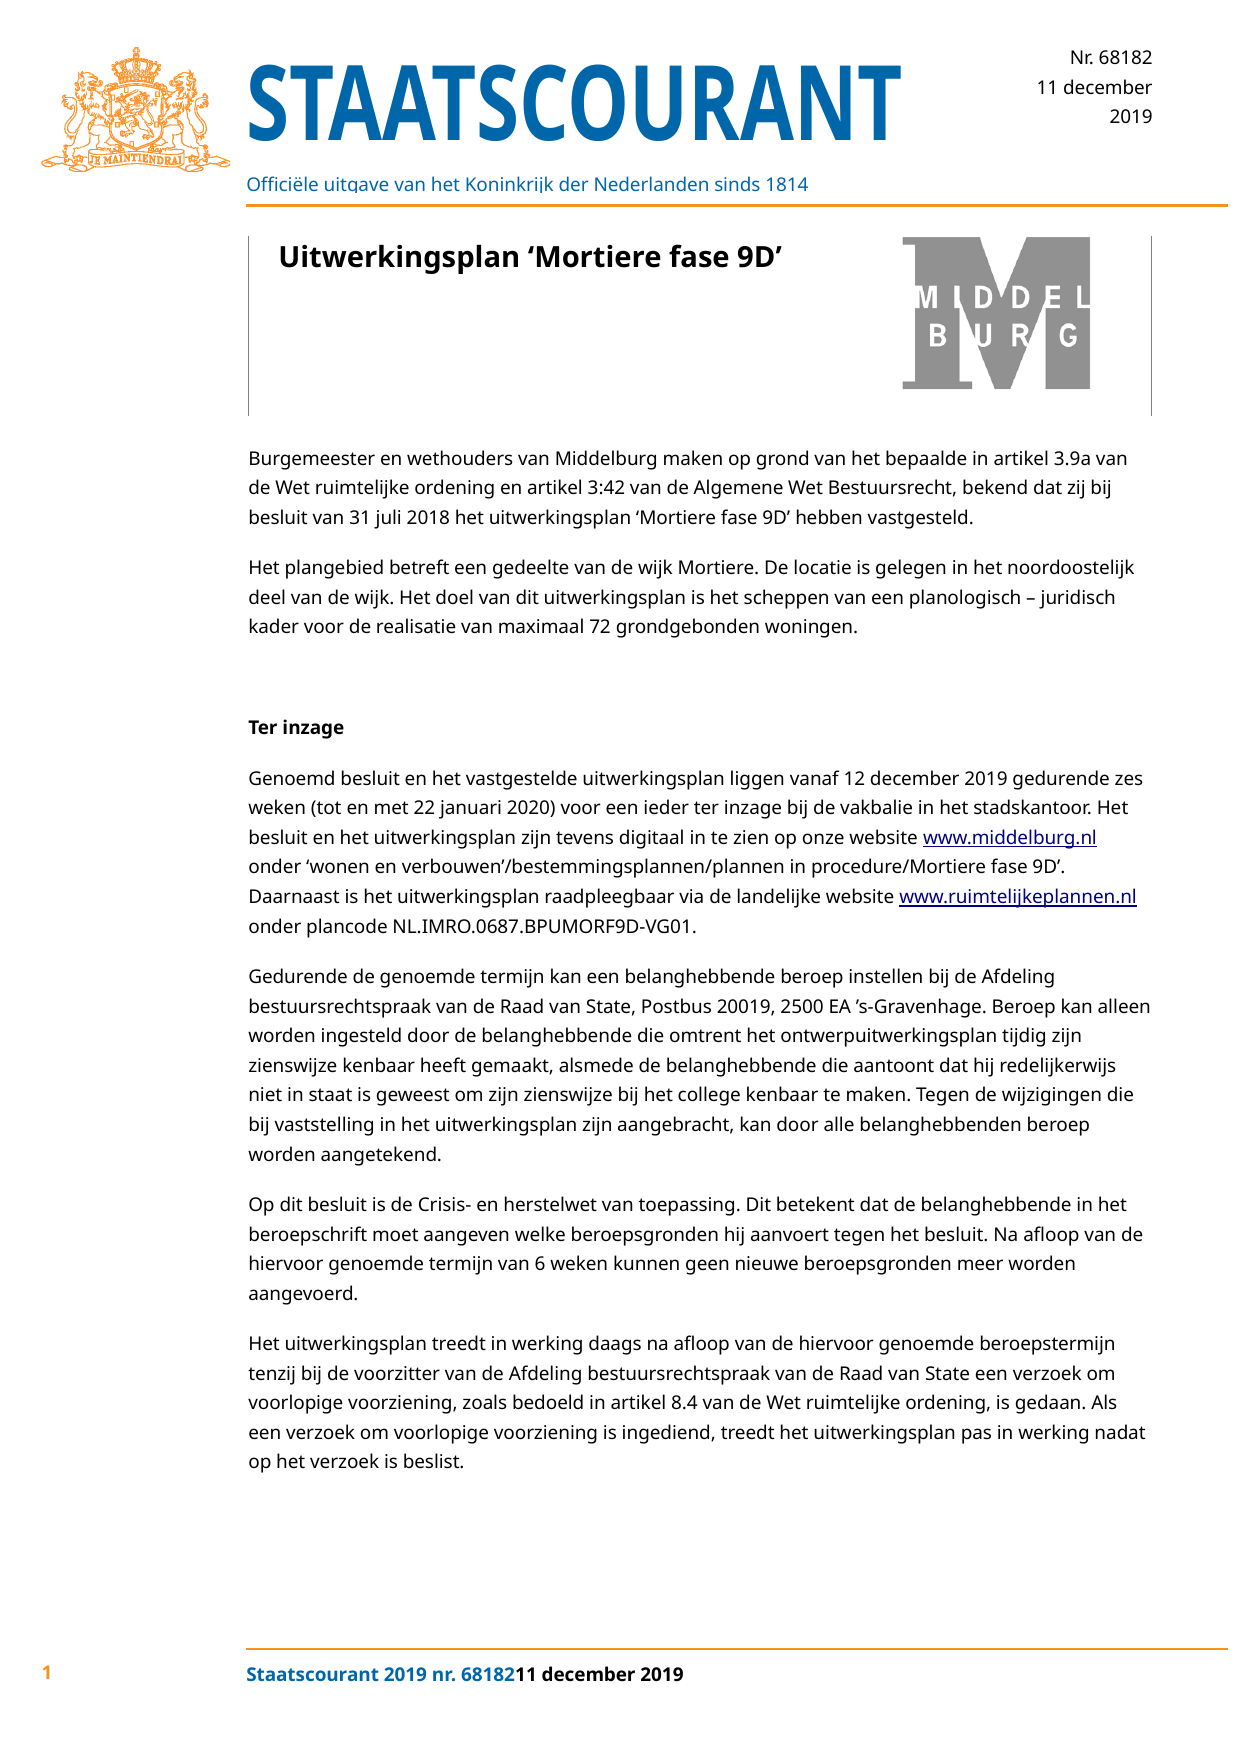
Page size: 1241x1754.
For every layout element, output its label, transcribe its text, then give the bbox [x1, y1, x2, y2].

text Het uitwerkingsplan treedt in werking daags na afloop van de hiervoor genoemde beroepstermijn tenzij bij de voorzitter van de Afdeling bestuursrechtspraak van de Raad van State een verzoek om voorlopige voorziening, zoals bedoeld in artikel 8.4 van de Wet ruimtelijke ordening, is gedaan. Als een verzoek om voorlopige voorziening is ingediend, treedt het uitwerkingsplan pas in werking nadat op het verzoek is beslist. [248, 1330, 1152, 1474]
table_header Uitwerkingsplan ‘Mortiere fase 9D’ [249, 236, 850, 416]
text Op dit besluit is de Crisis- en herstelwet van toepassing. Dit betekent dat de belanghebbende in het beroepschrift moet aangeven welke beroepsgronden hij aanvoert tegen het besluit. Na afloop van de hiervoor genoemde termijn van 6 weken kunnen geen nieuwe beroepsgronden meer worden aangevoerd. [248, 1191, 1152, 1306]
text Genoemd besluit en het vastgestelde uitwerkingsplan liggen vanaf 12 december 2019 gedurende zes weken (tot en met 22 januari 2020) voor een ieder ter inzage bij de vakbalie in het stadskantoor. Het besluit en het uitwerkingsplan zijn tevens digitaal in te zien op onze website www.middelburg.nl onder ‘wonen en verbouwen’/bestemmingsplannen/plannen in procedure/Mortiere fase 9D’. Daarnaast is het uitwerkingsplan raadpleegbaar via de landelijke website www.ruimtelijkeplannen.nl onder plancode NL.IMRO.0687.BPUMORF9D-VG01. [248, 765, 1152, 939]
text Burgemeester en wethouders van Middelburg maken op grond van het bepaalde in artikel 3.9a van de Wet ruimtelijke ordening en artikel 3:42 van de Algemene Wet Bestuursrecht, bekend dat zij bij besluit van 31 juli 2018 het uitwerkingsplan ‘Mortiere fase 9D’ hebben vastgesteld. [248, 445, 1152, 530]
table_header [850, 236, 1151, 416]
text Het plangebied betreft een gedeelte van de wijk Mortiere. De locatie is gelegen in het noordoostelijk deel van de wijk. Het doel van dit uitwerkingsplan is het scheppen van een planologisch – juridisch kader voor de realisatie van maximaal 72 grondgebonden woningen. [248, 554, 1152, 639]
picture [882, 236, 1119, 390]
text Gedurende de genoemde termijn kan een belanghebbende beroep instellen bij de Afdeling bestuursrechtspraak van de Raad van State, Postbus 20019, 2500 EA ’s-Gravenhage. Beroep kan alleen worden ingesteld door de belanghebbende die omtrent het ontwerpuitwerkingsplan tijdig zijn zienswijze kenbaar heeft gemaakt, alsmede de belanghebbende die aantoont dat hij redelijkerwijs niet in staat is geweest om zijn zienswijze bij het college kenbaar te maken. Tegen de wijzigingen die bij vaststelling in het uitwerkingsplan zijn aangebracht, kan door alle belanghebbenden beroep worden aangetekend. [248, 963, 1152, 1167]
picture [41, 47, 231, 172]
text Ter inzage [248, 714, 1152, 740]
